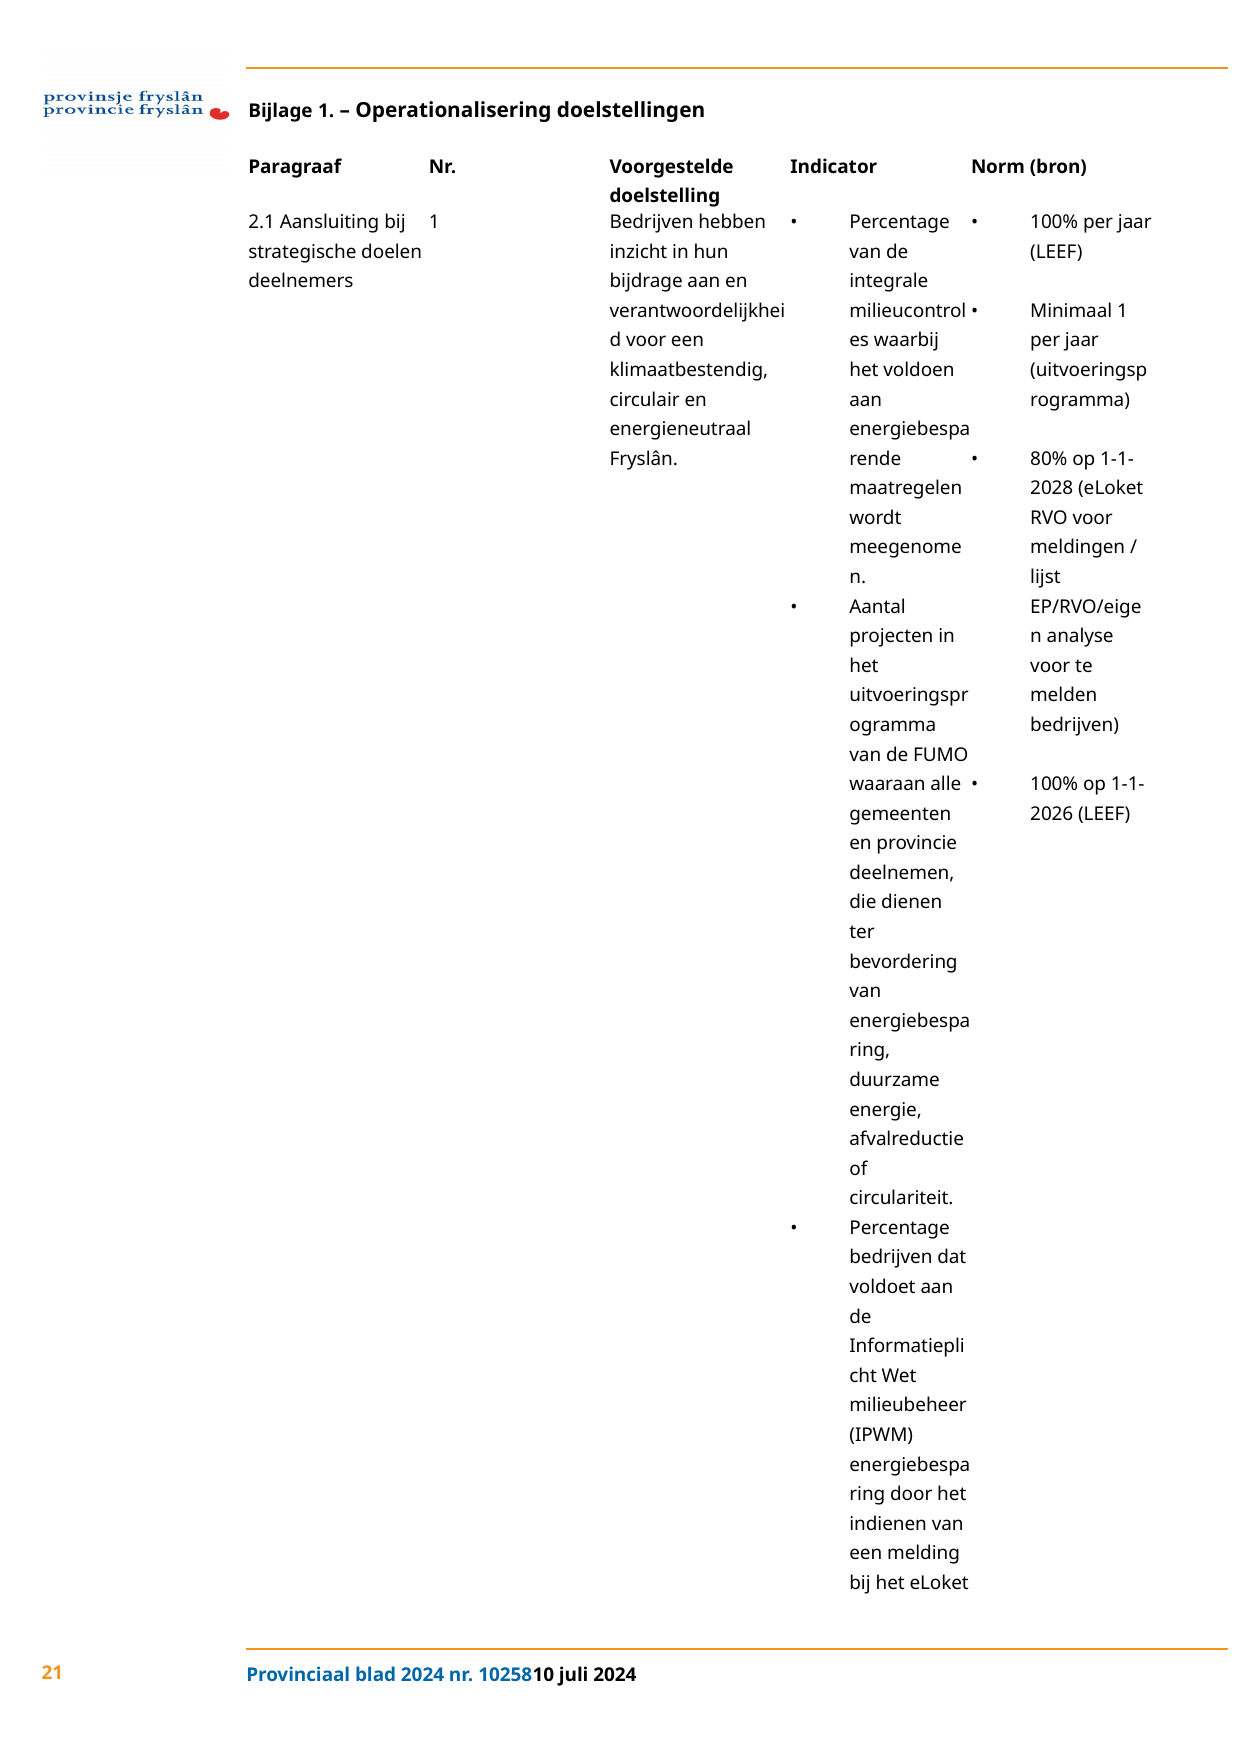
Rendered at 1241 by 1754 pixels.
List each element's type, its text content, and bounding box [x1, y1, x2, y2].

picture [41, 47, 231, 172]
table_cell Percentage van de integrale milieucontroles waarbij het voldoen aan energiebesparende maatregelen wordt meegenomen. Aantal projecten in het uitvoeringsprogramma van de FUMO waaraan alle gemeenten en provincie deelnemen, die dienen ter bevordering van energiebesparing, duurzame energie, afvalreductie of circulariteit. Percentage bedrijven dat voldoet aan de Informatieplicht Wet milieubeheer (IPWM) energiebesparing door het indienen van een melding bij het eLoket [790, 208, 971, 1595]
table_cell 100% per jaar (LEEF) Minimaal 1 per jaar (uitvoeringsprogramma) 80% op 1-1-2028 (eLoket RVO voor meldingen / lijst EP/RVO/eigen analyse voor te melden bedrijven) 100% op 1-1-2026 (LEEF) [971, 208, 1152, 1595]
table_header Paragraaf [248, 153, 429, 208]
table_header Norm (bron) [971, 153, 1152, 208]
table_cell 2.1 Aansluiting bij strategische doelen deelnemers [248, 208, 429, 1595]
table_header Indicator [790, 153, 971, 208]
table_cell 1 [429, 208, 609, 1595]
table_header Nr. [429, 153, 609, 208]
table_cell Bedrijven hebben inzicht in hun bijdrage aan en verantwoordelijkheid voor een klimaatbestendig, circulair en energieneutraal Fryslân. [609, 208, 790, 1595]
text Bijlage 1. – Operationalisering doelstellingen [248, 95, 1152, 123]
table_header Voorgestelde doelstelling [609, 153, 790, 208]
